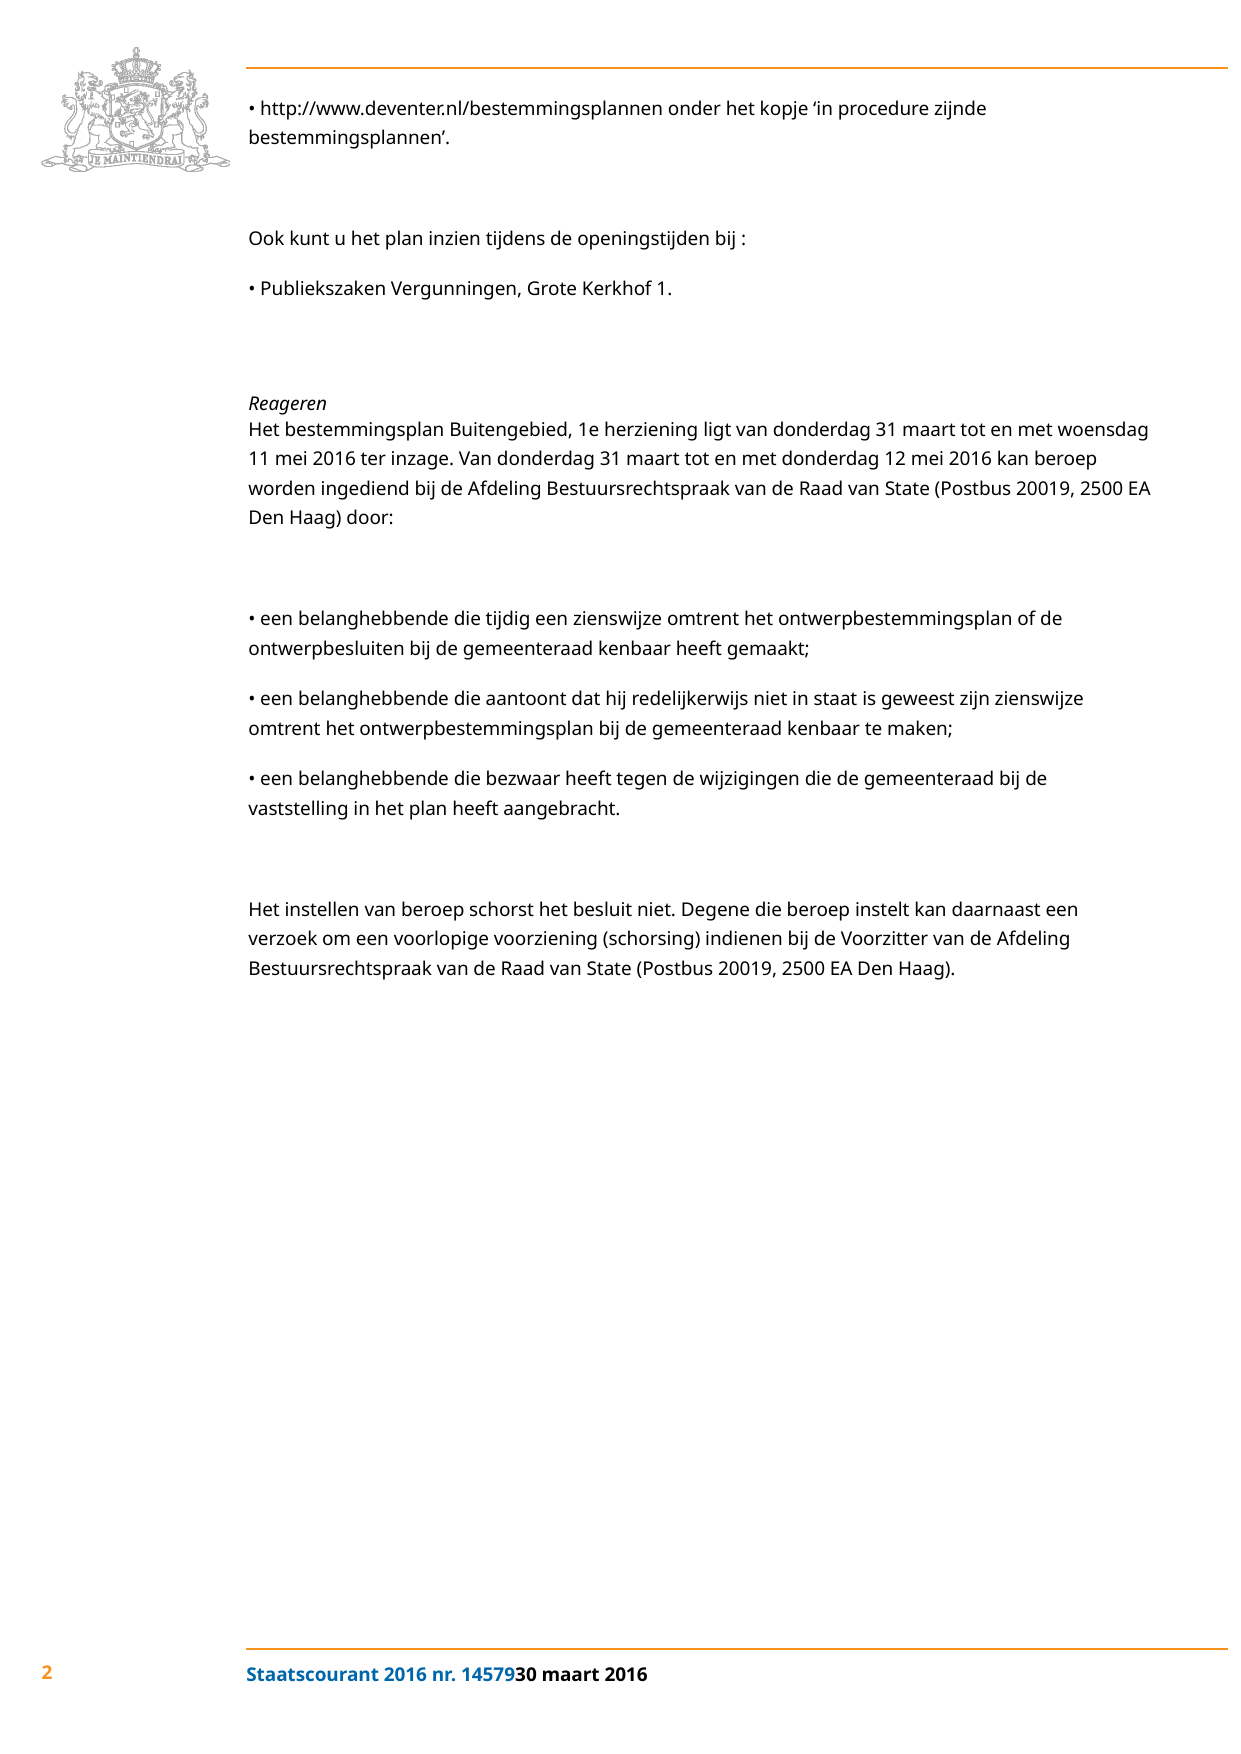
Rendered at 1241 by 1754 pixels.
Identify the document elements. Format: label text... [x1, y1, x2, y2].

text Het instellen van beroep schorst het besluit niet. Degene die beroep instelt kan daarnaast een verzoek om een voorlopige voorziening (schorsing) indienen bij de Voorzitter van de Afdeling Bestuursrechtspraak van de Raad van State (Postbus 20019, 2500 EA Den Haag). [248, 896, 1152, 981]
text • een belanghebbende die bezwaar heeft tegen de wijzigingen die de gemeenteraad bij de vaststelling in het plan heeft aangebracht. [248, 765, 1152, 821]
text • een belanghebbende die tijdig een zienswijze omtrent het ontwerpbestemmingsplan of de ontwerpbesluiten bij de gemeenteraad kenbaar heeft gemaakt; [248, 605, 1152, 661]
text Reageren [248, 390, 1152, 416]
text Ook kunt u het plan inzien tijdens de openingstijden bij : [248, 225, 1152, 251]
text • een belanghebbende die aantoont dat hij redelijkerwijs niet in staat is geweest zijn zienswijze omtrent het ontwerpbestemmingsplan bij de gemeenteraad kenbaar te maken; [248, 685, 1152, 741]
text Het bestemmingsplan Buitengebied, 1e herziening ligt van donderdag 31 maart tot en met woensdag 11 mei 2016 ter inzage. Van donderdag 31 maart tot en met donderdag 12 mei 2016 kan beroep worden ingediend bij de Afdeling Bestuursrechtspraak van de Raad van State (Postbus 20019, 2500 EA Den Haag) door: [248, 416, 1152, 530]
text • Publiekszaken Vergunningen, Grote Kerkhof 1. [248, 276, 1152, 301]
picture [41, 47, 231, 172]
text • http://www.deventer.nl/bestemmingsplannen onder het kopje ‘in procedure zijnde bestemmingsplannen’. [248, 95, 1152, 150]
